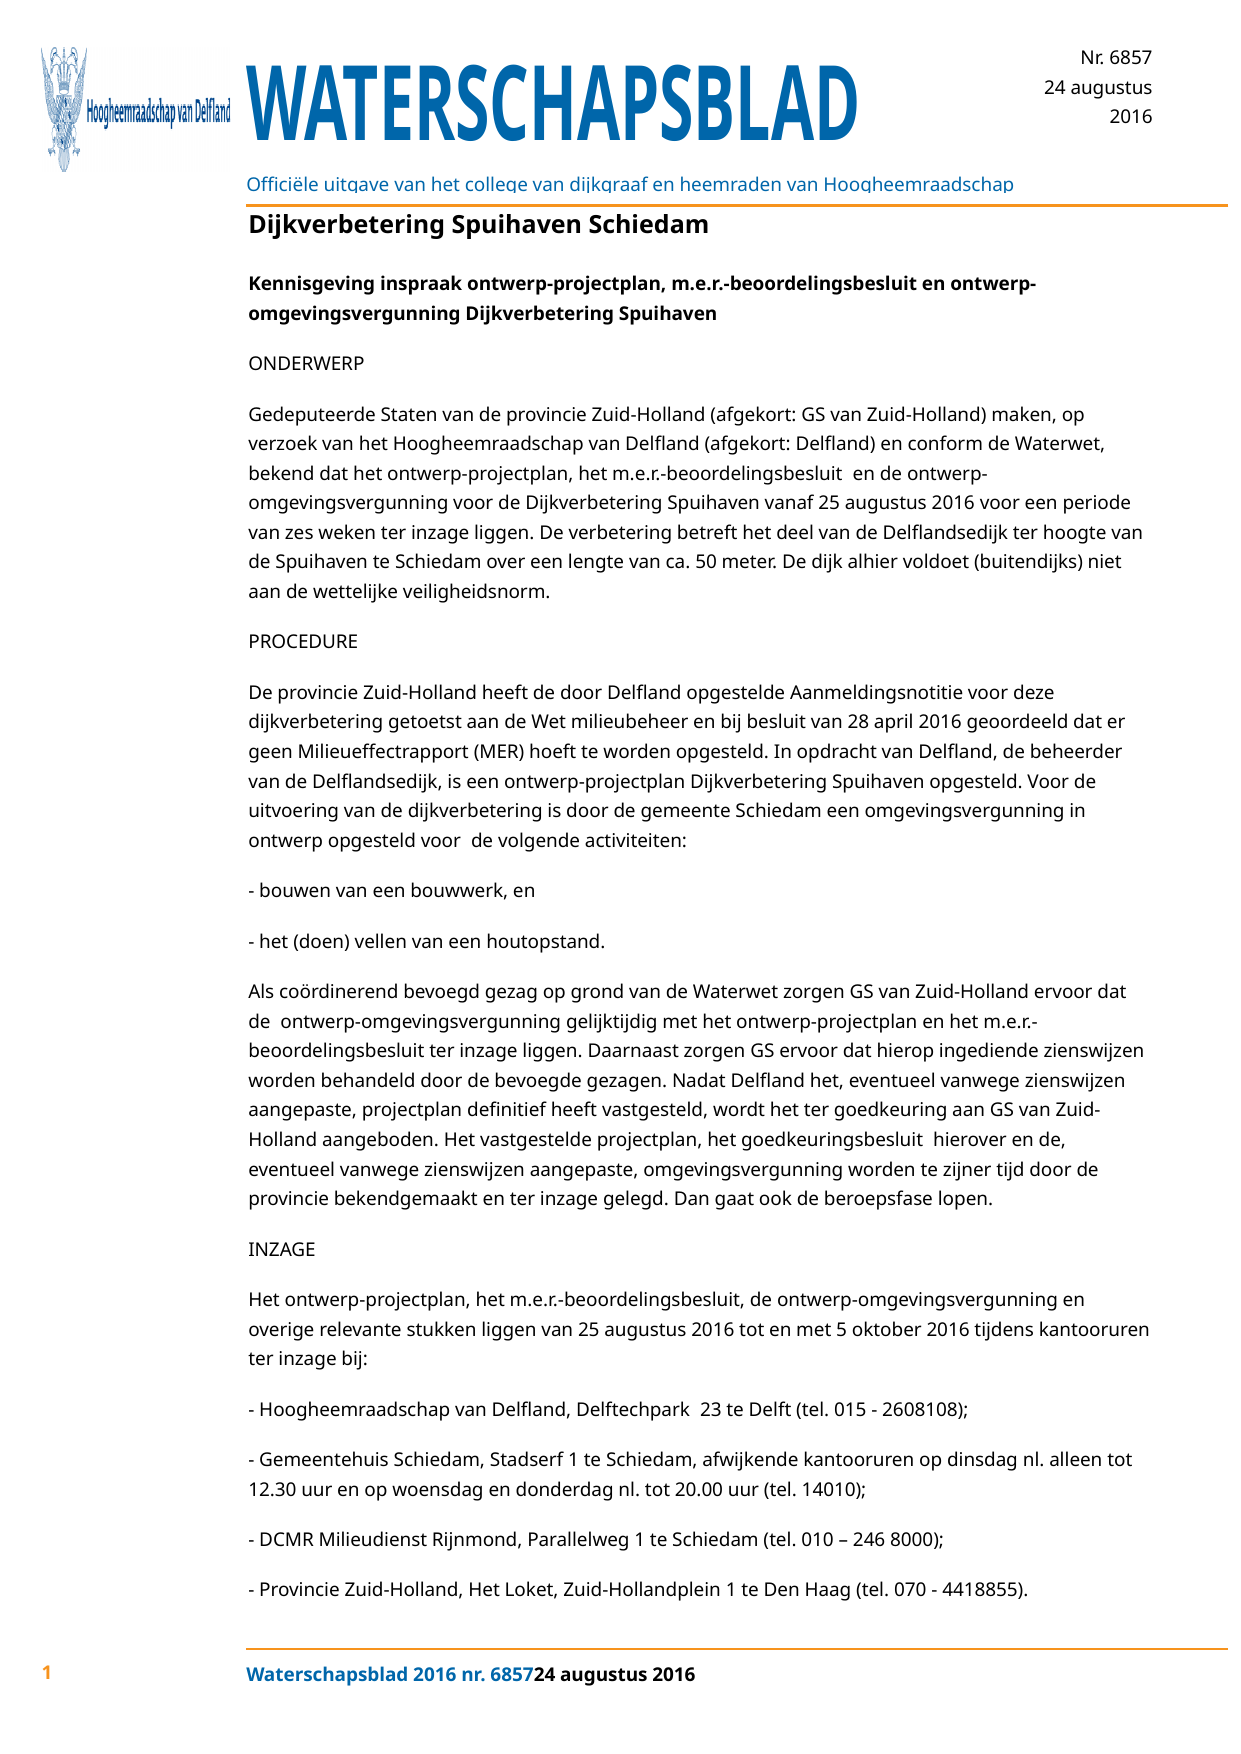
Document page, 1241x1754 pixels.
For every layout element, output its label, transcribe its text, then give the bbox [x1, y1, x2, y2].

text Het ontwerp-projectplan, het m.e.r.-beoordelingsbesluit, de ontwerp-omgevingsvergunning en overige relevante stukken liggen van 25 augustus 2016 tot en met 5 oktober 2016 tijdens kantooruren ter inzage bij: [248, 1286, 1152, 1371]
picture [41, 47, 231, 172]
text - DCMR Milieudienst Rijnmond, Parallelweg 1 te Schiedam (tel. 010 – 246 8000); [248, 1526, 1152, 1552]
text De provincie Zuid-Holland heeft de door Delfland opgestelde Aanmeldingsnotitie voor deze dijkverbetering getoetst aan de Wet milieubeheer en bij besluit van 28 april 2016 geoordeeld dat er geen Milieueffectrapport (MER) hoeft te worden opgesteld. In opdracht van Delfland, de beheerder van de Delflandsedijk, is een ontwerp-projectplan Dijkverbetering Spuihaven opgesteld. Voor de uitvoering van de dijkverbetering is door de gemeente Schiedam een omgevingsvergunning in ontwerp opgesteld voor de volgende activiteiten: [248, 679, 1152, 853]
text Dijkverbetering Spuihaven Schiedam [248, 207, 1152, 241]
text ONDERWERP [248, 350, 1152, 376]
text - bouwen van een bouwwerk, en [248, 877, 1152, 903]
text - Hoogheemraadschap van Delfland, Delftechpark 23 te Delft (tel. 015 - 2608108); [248, 1396, 1152, 1421]
text Als coördinerend bevoegd gezag op grond van de Waterwet zorgen GS van Zuid-Holland ervoor dat de ontwerp-omgevingsvergunning gelijktijdig met het ontwerp-projectplan en het m.e.r.- beoordelingsbesluit ter inzage liggen. Daarnaast zorgen GS ervoor dat hierop ingediende zienswijzen worden behandeld door de bevoegde gezagen. Nadat Delfland het, eventueel vanwege zienswijzen aangepaste, projectplan definitief heeft vastgesteld, wordt het ter goedkeuring aan GS van Zuid-Holland aangeboden. Het vastgestelde projectplan, het goedkeuringsbesluit hierover en de, eventueel vanwege zienswijzen aangepaste, omgevingsvergunning worden te zijner tijd door de provincie bekendgemaakt en ter inzage gelegd. Dan gaat ook de beroepsfase lopen. [248, 978, 1152, 1211]
text - Provincie Zuid-Holland, Het Loket, Zuid-Hollandplein 1 te Den Haag (tel. 070 - 4418855). [248, 1577, 1152, 1602]
text PROCEDURE [248, 629, 1152, 654]
text Gedeputeerde Staten van de provincie Zuid-Holland (afgekort: GS van Zuid-Holland) maken, op verzoek van het Hoogheemraadschap van Delfland (afgekort: Delfland) en conform de Waterwet, bekend dat het ontwerp-projectplan, het m.e.r.-beoordelingsbesluit en de ontwerp-omgevingsvergunning voor de Dijkverbetering Spuihaven vanaf 25 augustus 2016 voor een periode van zes weken ter inzage liggen. De verbetering betreft het deel van de Delflandsedijk ter hoogte van de Spuihaven te Schiedam over een lengte van ca. 50 meter. De dijk alhier voldoet (buitendijks) niet aan de wettelijke veiligheidsnorm. [248, 401, 1152, 604]
text - Gemeentehuis Schiedam, Stadserf 1 te Schiedam, afwijkende kantooruren op dinsdag nl. alleen tot 12.30 uur en op woensdag en donderdag nl. tot 20.00 uur (tel. 14010); [248, 1446, 1152, 1501]
text Kennisgeving inspraak ontwerp-projectplan, m.e.r.-beoordelingsbesluit en ontwerp-omgevingsvergunning Dijkverbetering Spuihaven [248, 270, 1152, 326]
text - het (doen) vellen van een houtopstand. [248, 928, 1152, 953]
text INZAGE [248, 1236, 1152, 1261]
